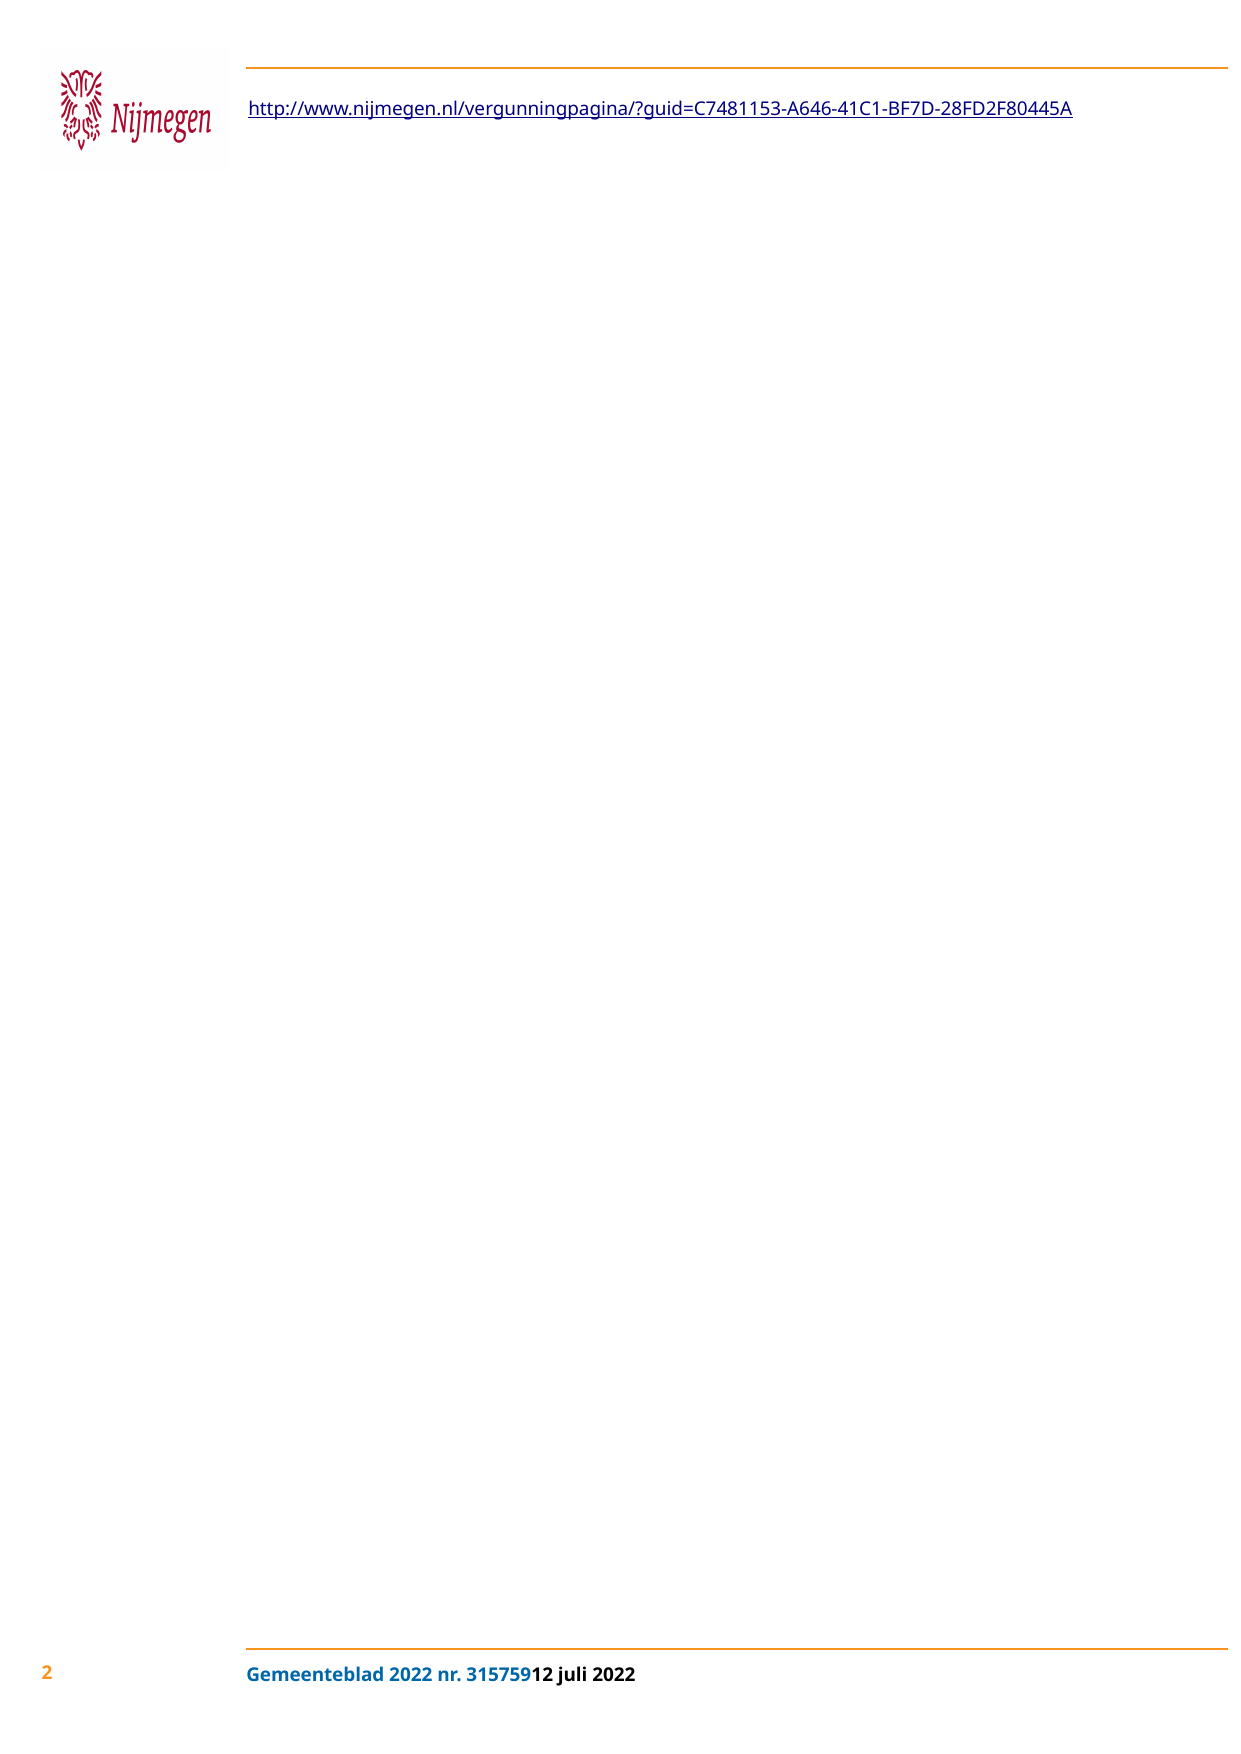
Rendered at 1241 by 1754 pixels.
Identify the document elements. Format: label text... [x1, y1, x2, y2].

text http://www.nijmegen.nl/vergunningpagina/?guid=C7481153-A646-41C1-BF7D-28FD2F80445A [248, 95, 1152, 121]
picture [41, 47, 231, 172]
